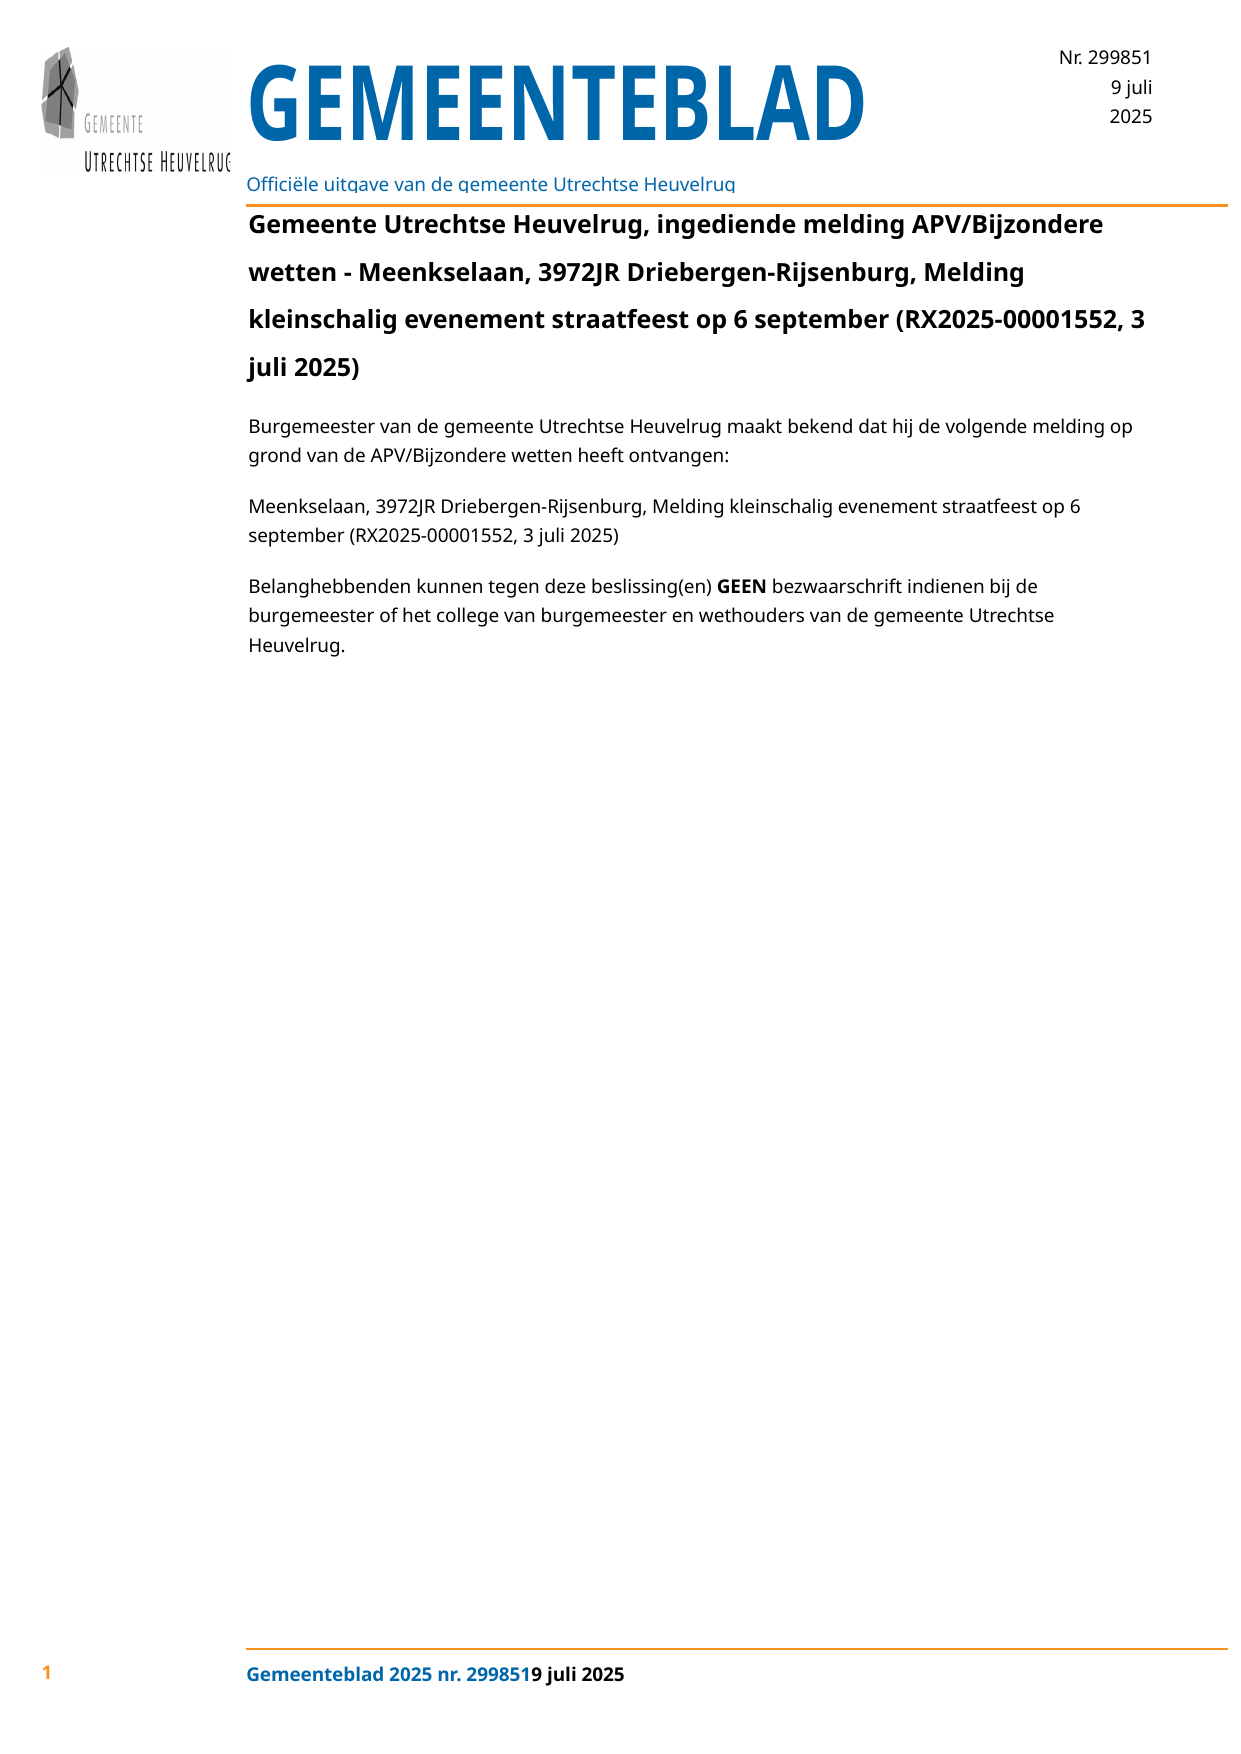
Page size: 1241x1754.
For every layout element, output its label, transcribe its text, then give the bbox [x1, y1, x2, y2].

text Belanghebbenden kunnen tegen deze beslissing(en) GEEN bezwaarschrift indienen bij de burgemeester of het college van burgemeester en wethouders van de gemeente Utrechtse Heuvelrug. [248, 573, 1152, 658]
text Meenkselaan, 3972JR Driebergen-Rijsenburg, Melding kleinschalig evenement straatfeest op 6 september (RX2025-00001552, 3 juli 2025) [248, 493, 1152, 548]
picture [41, 47, 231, 172]
text Burgemeester van de gemeente Utrechtse Heuvelrug maakt bekend dat hij de volgende melding op grond van de APV/Bijzondere wetten heeft ontvangen: [248, 413, 1152, 468]
text Gemeente Utrechtse Heuvelrug, ingediende melding APV/Bijzondere wetten - Meenkselaan, 3972JR Driebergen-Rijsenburg, Melding kleinschalig evenement straatfeest op 6 september (RX2025-00001552, 3 juli 2025) [248, 207, 1152, 384]
